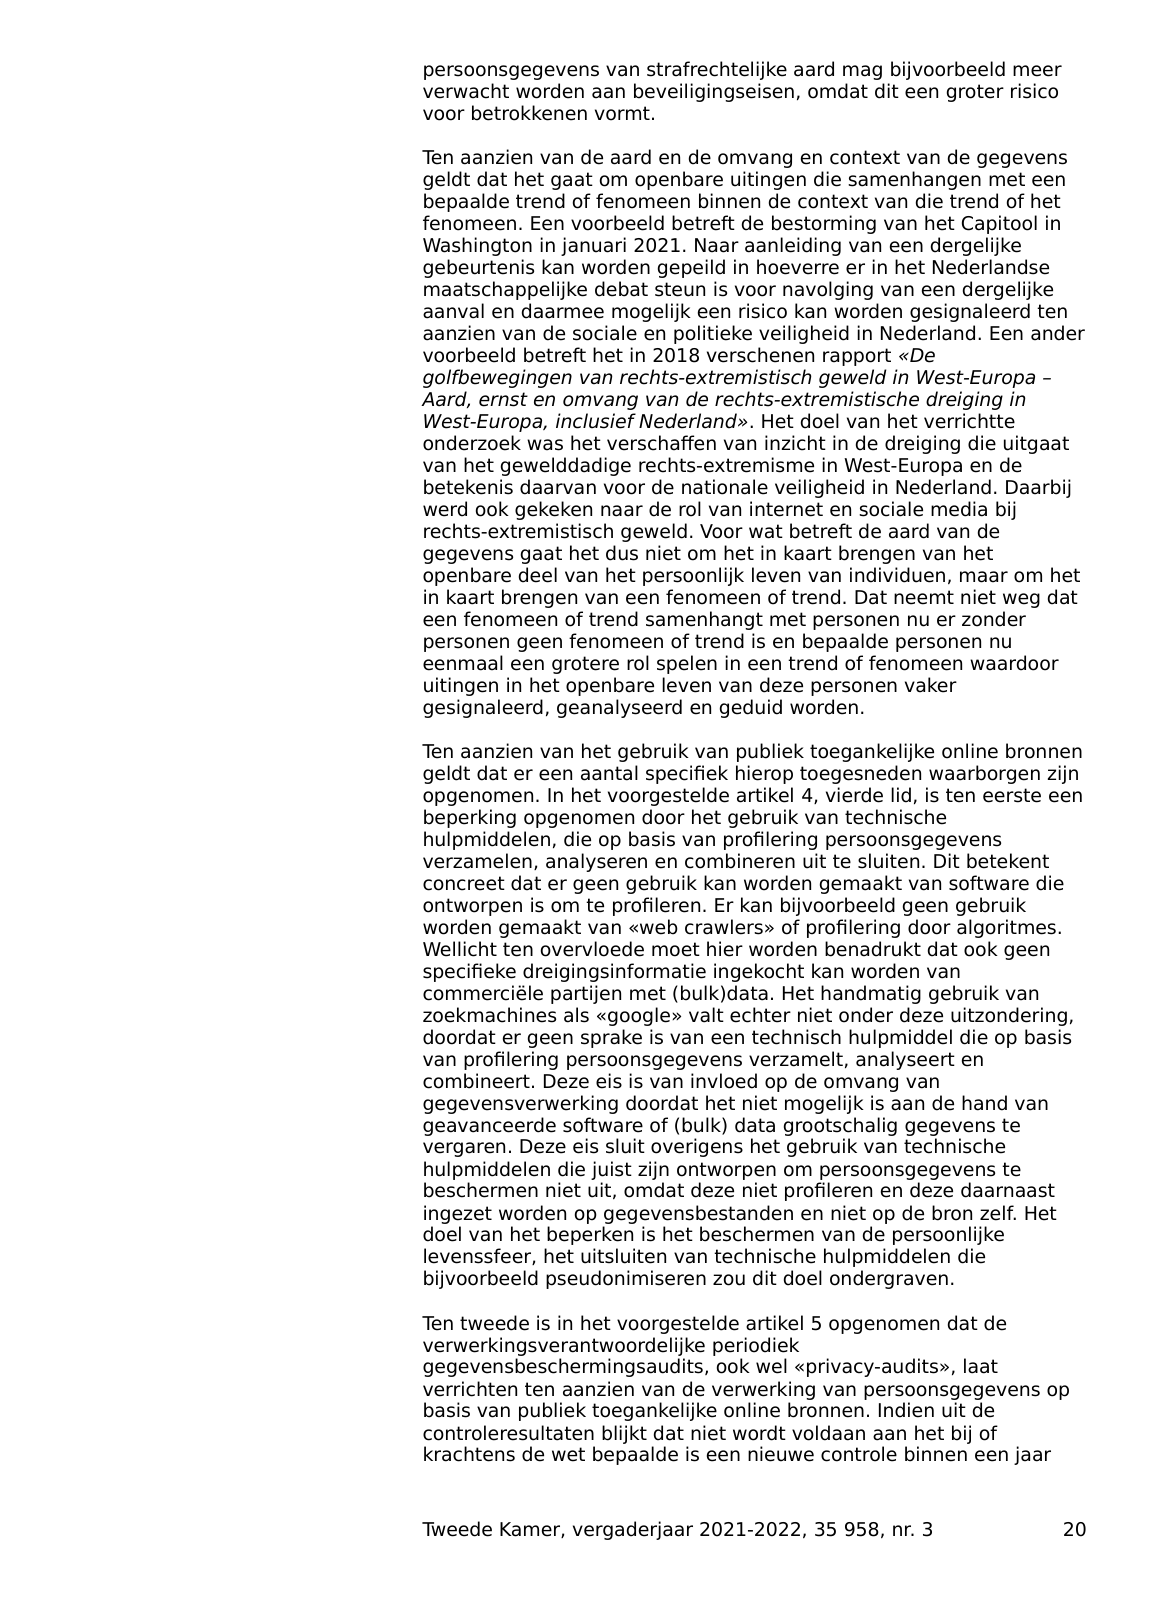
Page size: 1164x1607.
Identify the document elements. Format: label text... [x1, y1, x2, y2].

text Ten aanzien van het gebruik van publiek toegankelijke online bronnen geldt dat er een aantal specifiek hierop toegesneden waarborgen zijn opgenomen. In het voorgestelde artikel 4, vierde lid, is ten eerste een beperking opgenomen door het gebruik van technische hulpmiddelen, die op basis van profilering persoonsgegevens verzamelen, analyseren en combineren uit te sluiten. Dit betekent concreet dat er geen gebruik kan worden gemaakt van software die ontworpen is om te profileren. Er kan bijvoorbeeld geen gebruik worden gemaakt van «web crawlers» of profilering door algoritmes. Wellicht ten overvloede moet hier worden benadrukt dat ook geen specifieke dreigingsinformatie ingekocht kan worden van commerciële partijen met (bulk)data. Het handmatig gebruik van zoekmachines als «google» valt echter niet onder deze uitzondering, doordat er geen sprake is van een technisch hulpmiddel die op basis van profilering persoonsgegevens verzamelt, analyseert en combineert. Deze eis is van invloed op de omvang van gegevensverwerking doordat het niet mogelijk is aan de hand van geavanceerde software of (bulk) data grootschalig gegevens te vergaren. Deze eis sluit overigens het gebruik van technische hulpmiddelen die juist zijn ontworpen om persoonsgegevens te beschermen niet uit, omdat deze niet profileren en deze daarnaast ingezet worden op gegevensbestanden en niet op de bron zelf. Het doel van het beperken is het beschermen van de persoonlijke levenssfeer, het uitsluiten van technische hulpmiddelen die bijvoorbeeld pseudonimiseren zou dit doel ondergraven. [422, 741, 1087, 1290]
text Ten aanzien van de aard en de omvang en context van de gegevens geldt dat het gaat om openbare uitingen die samenhangen met een bepaalde trend of fenomeen binnen de context van die trend of het fenomeen. Een voorbeeld betreft de bestorming van het Capitool in Washington in januari 2021. Naar aanleiding van een dergelijke gebeurtenis kan worden gepeild in hoeverre er in het Nederlandse maatschappelijke debat steun is voor navolging van een dergelijke aanval en daarmee mogelijk een risico kan worden gesignaleerd ten aanzien van de sociale en politieke veiligheid in Nederland. Een ander voorbeeld betreft het in 2018 verschenen rapport «De golfbewegingen van rechts-extremistisch geweld in West-Europa – Aard, ernst en omvang van de rechts-extremistische dreiging in West-Europa, inclusief Nederland». Het doel van het verrichtte onderzoek was het verschaffen van inzicht in de dreiging die uitgaat van het gewelddadige rechts-extremisme in West-Europa en de betekenis daarvan voor de nationale veiligheid in Nederland. Daarbij werd ook gekeken naar de rol van internet en sociale media bij rechts-extremistisch geweld. Voor wat betreft de aard van de gegevens gaat het dus niet om het in kaart brengen van het openbare deel van het persoonlijk leven van individuen, maar om het in kaart brengen van een fenomeen of trend. Dat neemt niet weg dat een fenomeen of trend samenhangt met personen nu er zonder personen geen fenomeen of trend is en bepaalde personen nu eenmaal een grotere rol spelen in een trend of fenomeen waardoor uitingen in het openbare leven van deze personen vaker gesignaleerd, geanalyseerd en geduid worden. [422, 147, 1087, 719]
text persoonsgegevens van strafrechtelijke aard mag bijvoorbeeld meer verwacht worden aan beveiligingseisen, omdat dit een groter risico voor betrokkenen vormt. [422, 59, 1087, 125]
text Ten tweede is in het voorgestelde artikel 5 opgenomen dat de verwerkingsverantwoordelijke periodiek gegevensbeschermingsaudits, ook wel «privacy-audits», laat verrichten ten aanzien van de verwerking van persoonsgegevens op basis van publiek toegankelijke online bronnen. Indien uit de controleresultaten blijkt dat niet wordt voldaan aan het bij of krachtens de wet bepaalde is een nieuwe controle binnen een jaar [422, 1312, 1087, 1466]
